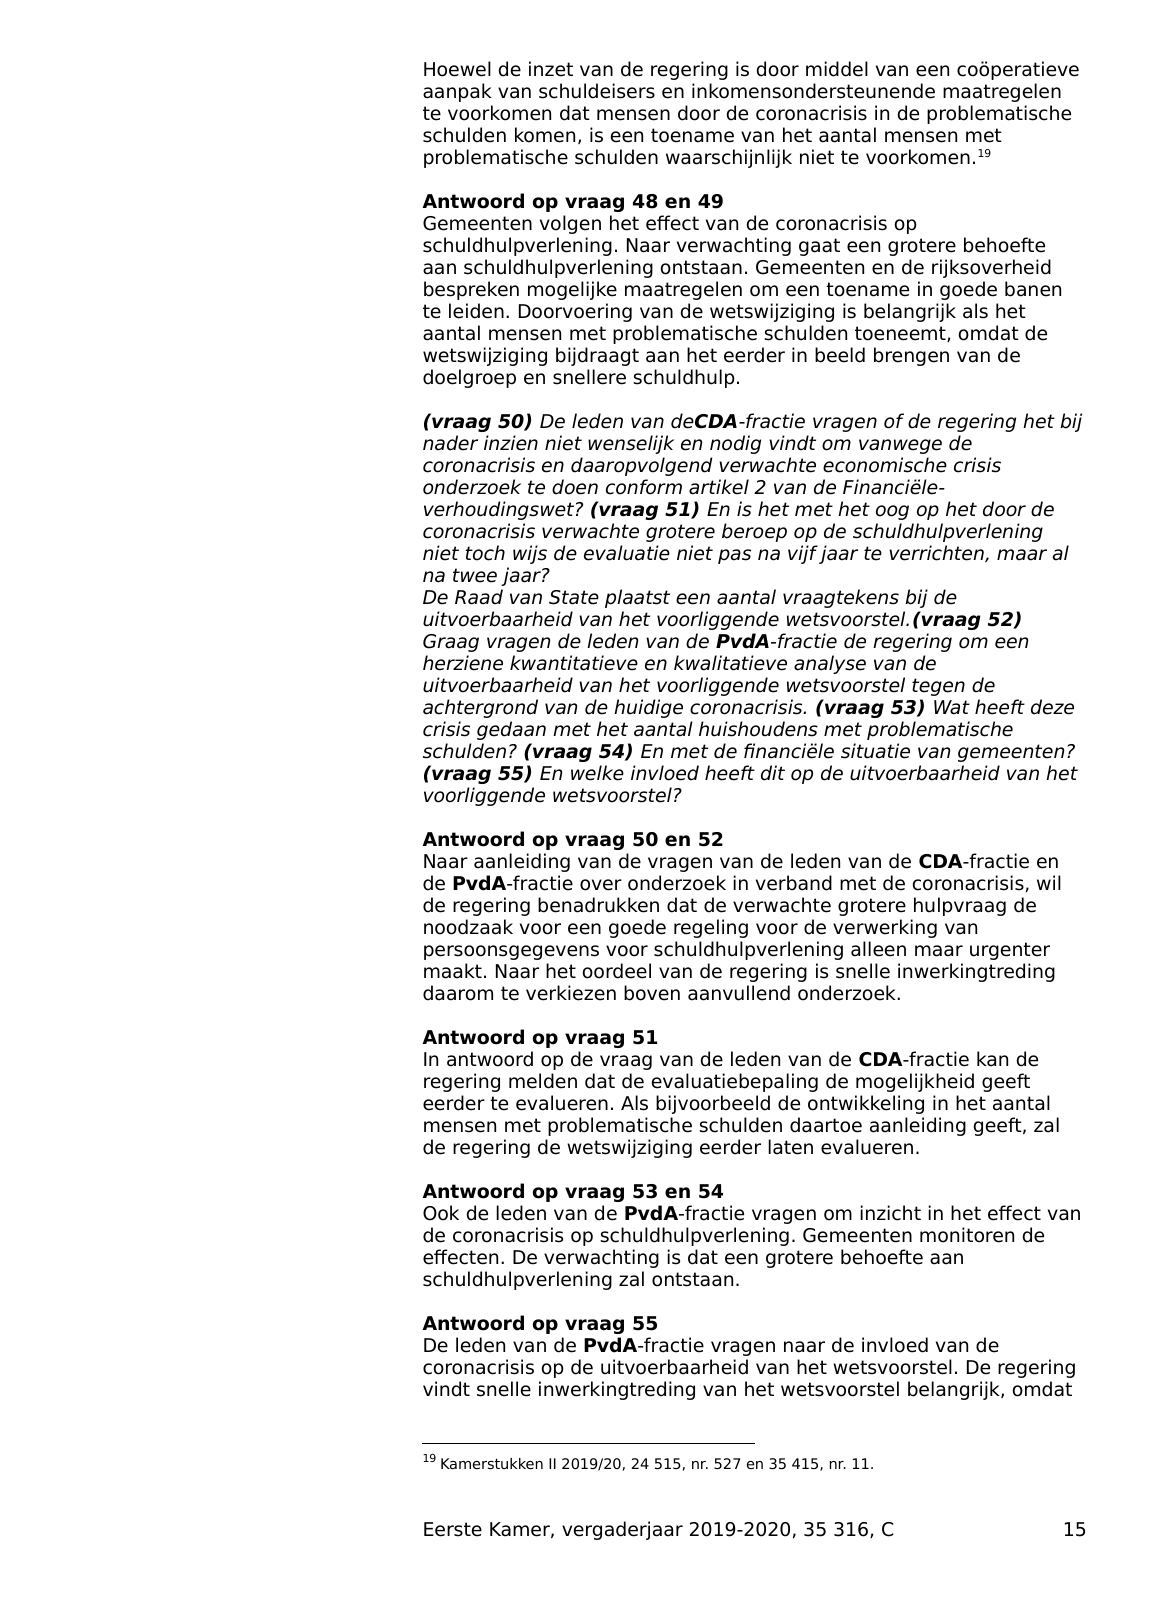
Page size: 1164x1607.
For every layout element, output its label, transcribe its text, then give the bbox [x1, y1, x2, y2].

text Antwoord op vraag 51 [422, 1027, 1087, 1049]
text Ook de leden van de PvdA-fractie vragen om inzicht in het effect van de coronacrisis op schuldhulpverlening. Gemeenten monitoren de effecten. De verwachting is dat een grotere behoefte aan schuldhulpverlening zal ontstaan. [422, 1203, 1087, 1291]
text De leden van de PvdA-fractie vragen naar de invloed van de coronacrisis op de uitvoerbaarheid van het wetsvoorstel. De regering vindt snelle inwerkingtreding van het wetsvoorstel belangrijk, omdat [422, 1335, 1087, 1401]
text (vraag 50) De leden van deCDA-fractie vragen of de regering het bij nader inzien niet wenselijk en nodig vindt om vanwege de coronacrisis en daaropvolgend verwachte economische crisis onderzoek te doen conform artikel 2 van de Financiële-verhoudingswet? (vraag 51) En is het met het oog op het door de coronacrisis verwachte grotere beroep op de schuldhulpverlening niet toch wijs de evaluatie niet pas na vijf jaar te verrichten, maar al na twee jaar? [422, 411, 1087, 587]
text Antwoord op vraag 53 en 54 [422, 1181, 1087, 1203]
text In antwoord op de vraag van de leden van de CDA-fractie kan de regering melden dat de evaluatiebepaling de mogelijkheid geeft eerder te evalueren. Als bijvoorbeeld de ontwikkeling in het aantal mensen met problematische schulden daartoe aanleiding geeft, zal de regering de wetswijziging eerder laten evalueren. [422, 1049, 1087, 1159]
text Naar aanleiding van de vragen van de leden van de CDA-fractie en de PvdA-fractie over onderzoek in verband met de coronacrisis, wil de regering benadrukken dat de verwachte grotere hulpvraag de noodzaak voor een goede regeling voor de verwerking van persoonsgegevens voor schuldhulpverlening alleen maar urgenter maakt. Naar het oordeel van de regering is snelle inwerkingtreding daarom te verkiezen boven aanvullend onderzoek. [422, 851, 1087, 1005]
text De Raad van State plaatst een aantal vraagtekens bij de uitvoerbaarheid van het voorliggende wetsvoorstel.(vraag 52) Graag vragen de leden van de PvdA-fractie de regering om een herziene kwantitatieve en kwalitatieve analyse van de uitvoerbaarheid van het voorliggende wetsvoorstel tegen de achtergrond van de huidige coronacrisis. (vraag 53) Wat heeft deze crisis gedaan met het aantal huishoudens met problematische schulden? (vraag 54) En met de financiële situatie van gemeenten? (vraag 55) En welke invloed heeft dit op de uitvoerbaarheid van het voorliggende wetsvoorstel? [422, 587, 1087, 807]
text Gemeenten volgen het effect van de coronacrisis op schuldhulpverlening. Naar verwachting gaat een grotere behoefte aan schuldhulpverlening ontstaan. Gemeenten en de rijksoverheid bespreken mogelijke maatregelen om een toename in goede banen te leiden. Doorvoering van de wetswijziging is belangrijk als het aantal mensen met problematische schulden toeneemt, omdat de wetswijziging bijdraagt aan het eerder in beeld brengen van de doelgroep en snellere schuldhulp. [422, 213, 1087, 389]
text Antwoord op vraag 50 en 52 [422, 829, 1087, 851]
text Kamerstukken II 2019/20, 24 515, nr. 527 en 35 415, nr. 11. [422, 1452, 1087, 1474]
text Antwoord op vraag 55 [422, 1313, 1087, 1335]
text Hoewel de inzet van de regering is door middel van een coöperatieve aanpak van schuldeisers en inkomensondersteunende maatregelen te voorkomen dat mensen door de coronacrisis in de problematische schulden komen, is een toename van het aantal mensen met problematische schulden waarschijnlijk niet te voorkomen. [422, 59, 1087, 169]
text Antwoord op vraag 48 en 49 [422, 191, 1087, 213]
